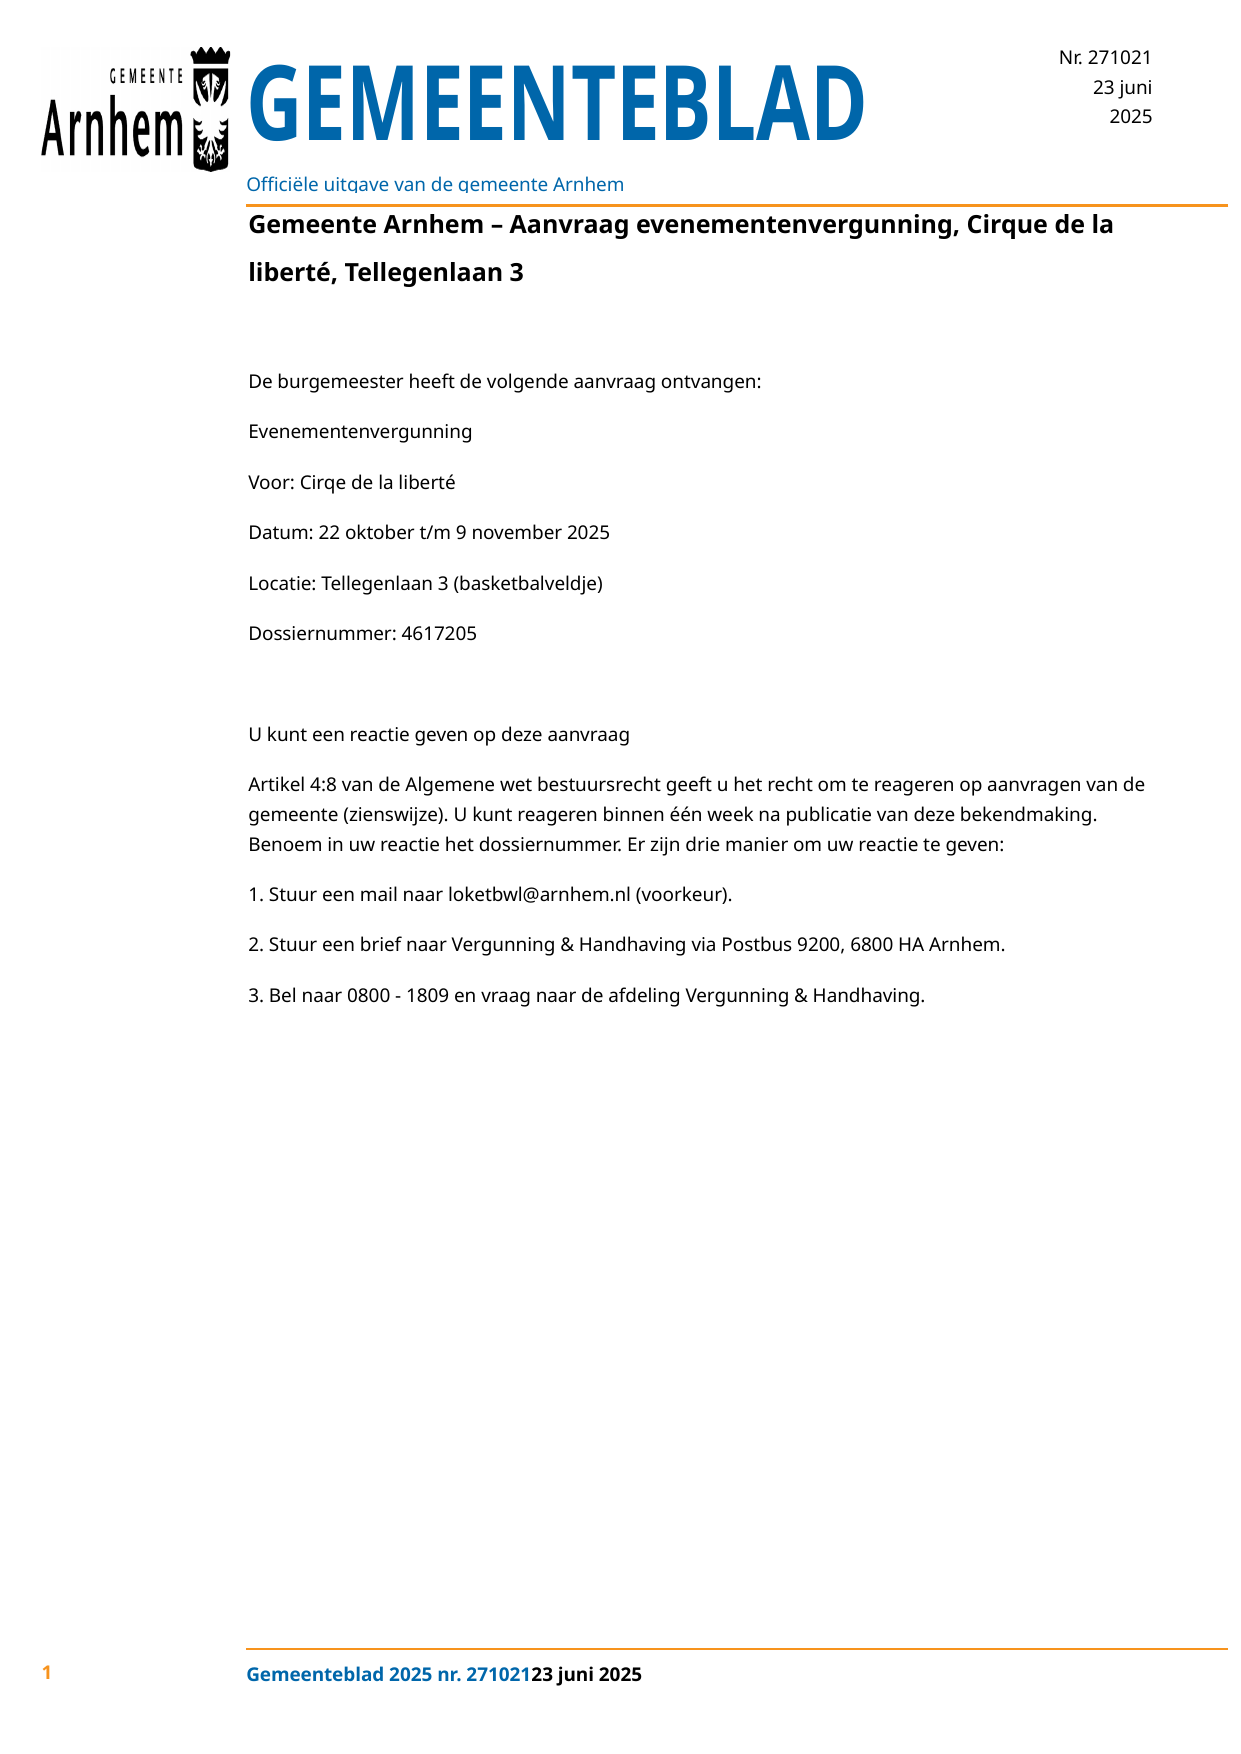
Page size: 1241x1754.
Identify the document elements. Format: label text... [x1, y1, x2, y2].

text Artikel 4:8 van de Algemene wet bestuursrecht geeft u het recht om te reageren op aanvragen van de gemeente (zienswijze). U kunt reageren binnen één week na publicatie van deze bekendmaking. Benoem in uw reactie het dossiernummer. Er zijn drie manier om uw reactie te geven: [248, 772, 1152, 857]
text 2. Stuur een brief naar Vergunning & Handhaving via Postbus 9200, 6800 HA Arnhem. [248, 932, 1152, 957]
picture [41, 47, 231, 172]
text Locatie: Tellegenlaan 3 (basketbalveldje) [248, 570, 1152, 596]
text De burgemeester heeft de volgende aanvraag ontvangen: [248, 368, 1152, 394]
text 3. Bel naar 0800 - 1809 en vraag naar de afdeling Vergunning & Handhaving. [248, 982, 1152, 1008]
text Datum: 22 oktober t/m 9 november 2025 [248, 519, 1152, 545]
text U kunt een reactie geven op deze aanvraag [248, 721, 1152, 747]
text Gemeente Arnhem – Aanvraag evenementenvergunning, Cirque de la liberté, Tellegenlaan 3 [248, 207, 1152, 288]
text 1. Stuur een mail naar loketbwl@arnhem.nl (voorkeur). [248, 881, 1152, 907]
text Voor: Cirqe de la liberté [248, 469, 1152, 495]
text Dossiernummer: 4617205 [248, 620, 1152, 646]
text Evenementenvergunning [248, 419, 1152, 444]
